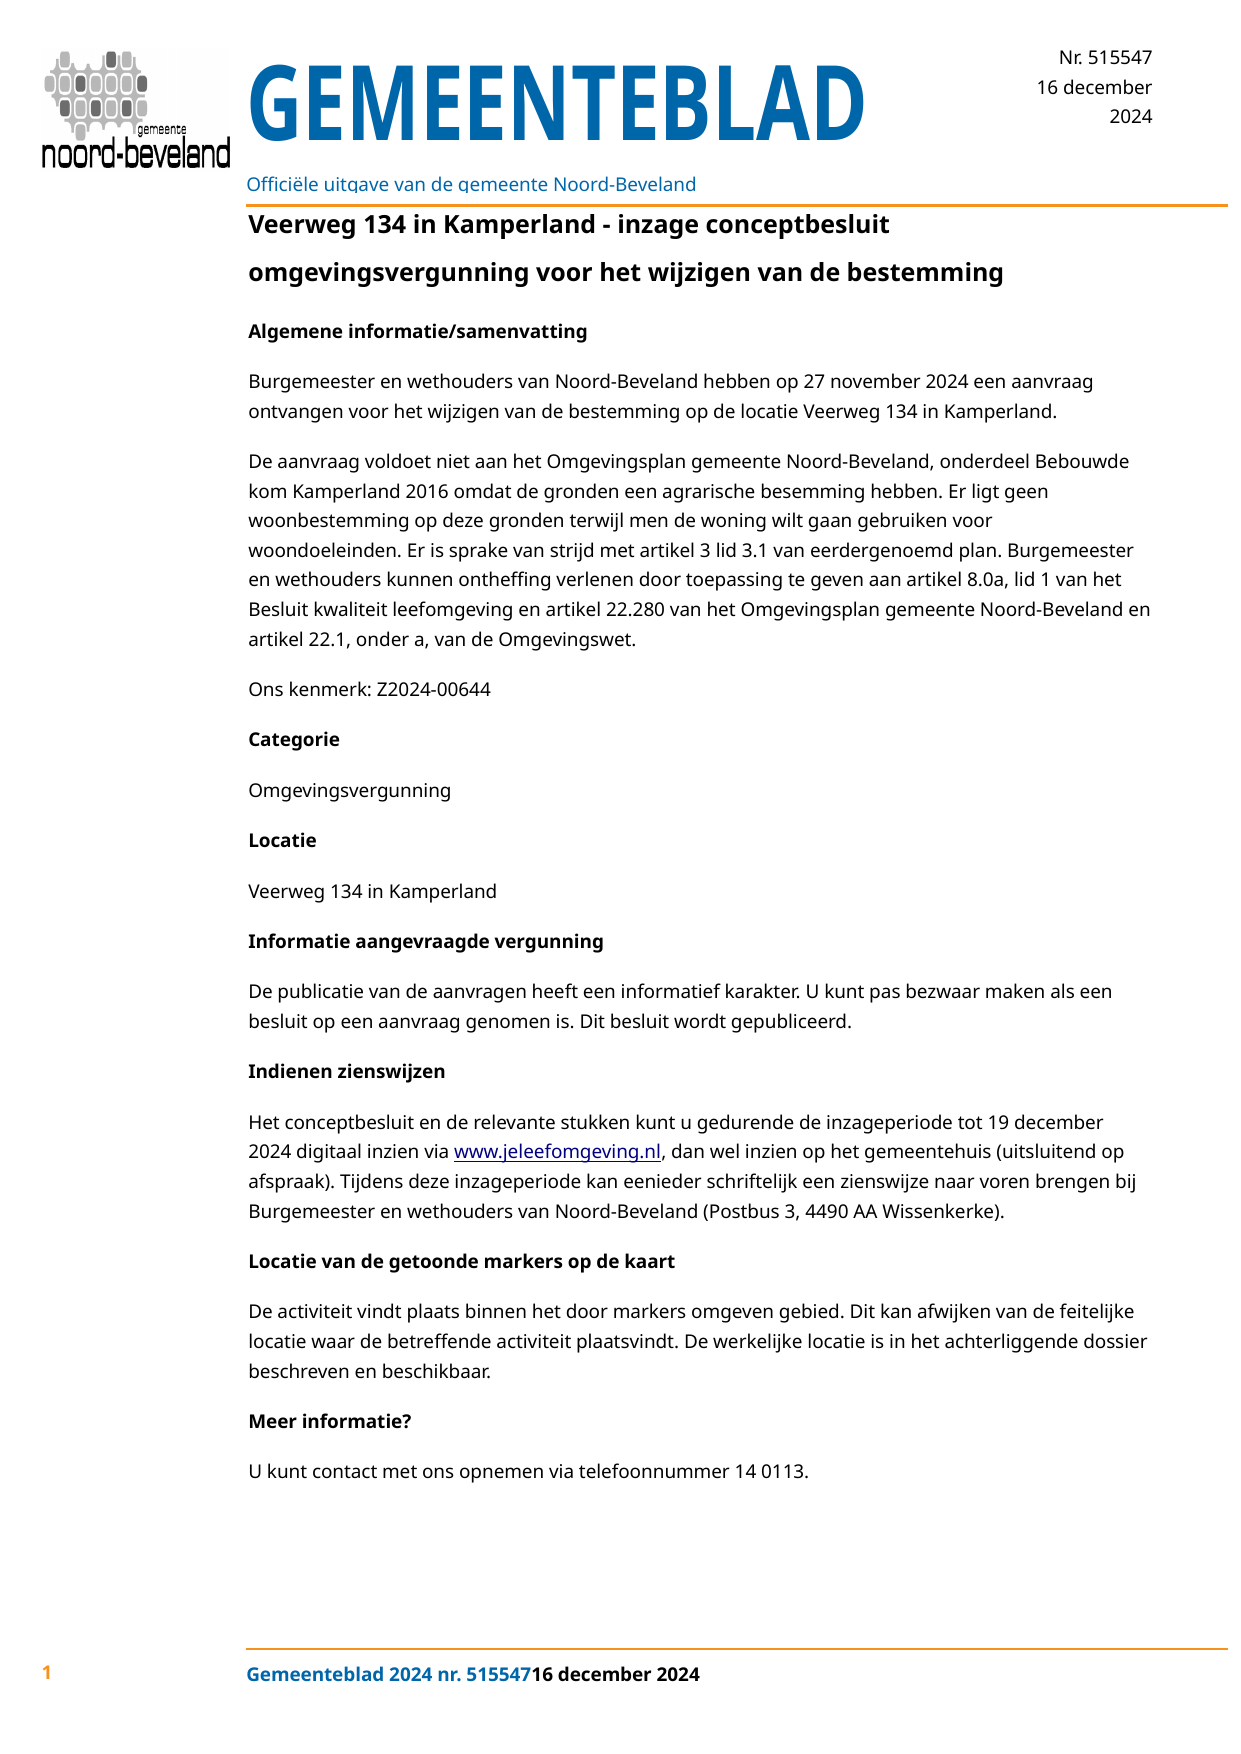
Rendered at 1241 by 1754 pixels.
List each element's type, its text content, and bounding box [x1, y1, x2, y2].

text Categorie [248, 727, 1152, 752]
text Veerweg 134 in Kamperland - inzage conceptbesluit omgevingsvergunning voor het wijzigen van de bestemming [248, 207, 1152, 288]
text Locatie van de getoonde markers op de kaart [248, 1248, 1152, 1274]
text U kunt contact met ons opnemen via telefoonnummer 14 0113. [248, 1459, 1152, 1484]
text De activiteit vindt plaats binnen het door markers omgeven gebied. Dit kan afwijken van de feitelijke locatie waar de betreffende activiteit plaatsvindt. De werkelijke locatie is in het achterliggende dossier beschreven en beschikbaar. [248, 1299, 1152, 1384]
text Omgevingsvergunning [248, 777, 1152, 803]
text Meer informatie? [248, 1408, 1152, 1434]
text Informatie aangevraagde vergunning [248, 928, 1152, 954]
text Algemene informatie/samenvatting [248, 318, 1152, 344]
text Veerweg 134 in Kamperland [248, 878, 1152, 904]
text Burgemeester en wethouders van Noord-Beveland hebben op 27 november 2024 een aanvraag ontvangen voor het wijzigen van de bestemming op de locatie Veerweg 134 in Kamperland. [248, 368, 1152, 424]
text De publicatie van de aanvragen heeft een informatief karakter. U kunt pas bezwaar maken als een besluit op een aanvraag genomen is. Dit besluit wordt gepubliceerd. [248, 979, 1152, 1034]
text Het conceptbesluit en de relevante stukken kunt u gedurende de inzageperiode tot 19 december 2024 digitaal inzien via www.jeleefomgeving.nl, dan wel inzien op het gemeentehuis (uitsluitend op afspraak). Tijdens deze inzageperiode kan eenieder schriftelijk een zienswijze naar voren brengen bij Burgemeester en wethouders van Noord-Beveland (Postbus 3, 4490 AA Wissenkerke). [248, 1109, 1152, 1224]
text Locatie [248, 827, 1152, 853]
text Ons kenmerk: Z2024-00644 [248, 676, 1152, 702]
text De aanvraag voldoet niet aan het Omgevingsplan gemeente Noord-Beveland, onderdeel Bebouwde kom Kamperland 2016 omdat de gronden een agrarische besemming hebben. Er ligt geen woonbestemming op deze gronden terwijl men de woning wilt gaan gebruiken voor woondoeleinden. Er is sprake van strijd met artikel 3 lid 3.1 van eerdergenoemd plan. Burgemeester en wethouders kunnen ontheffing verlenen door toepassing te geven aan artikel 8.0a, lid 1 van het Besluit kwaliteit leefomgeving en artikel 22.280 van het Omgevingsplan gemeente Noord-Beveland en artikel 22.1, onder a, van de Omgevingswet. [248, 448, 1152, 652]
text Indienen zienswijzen [248, 1059, 1152, 1084]
picture [41, 47, 231, 172]
